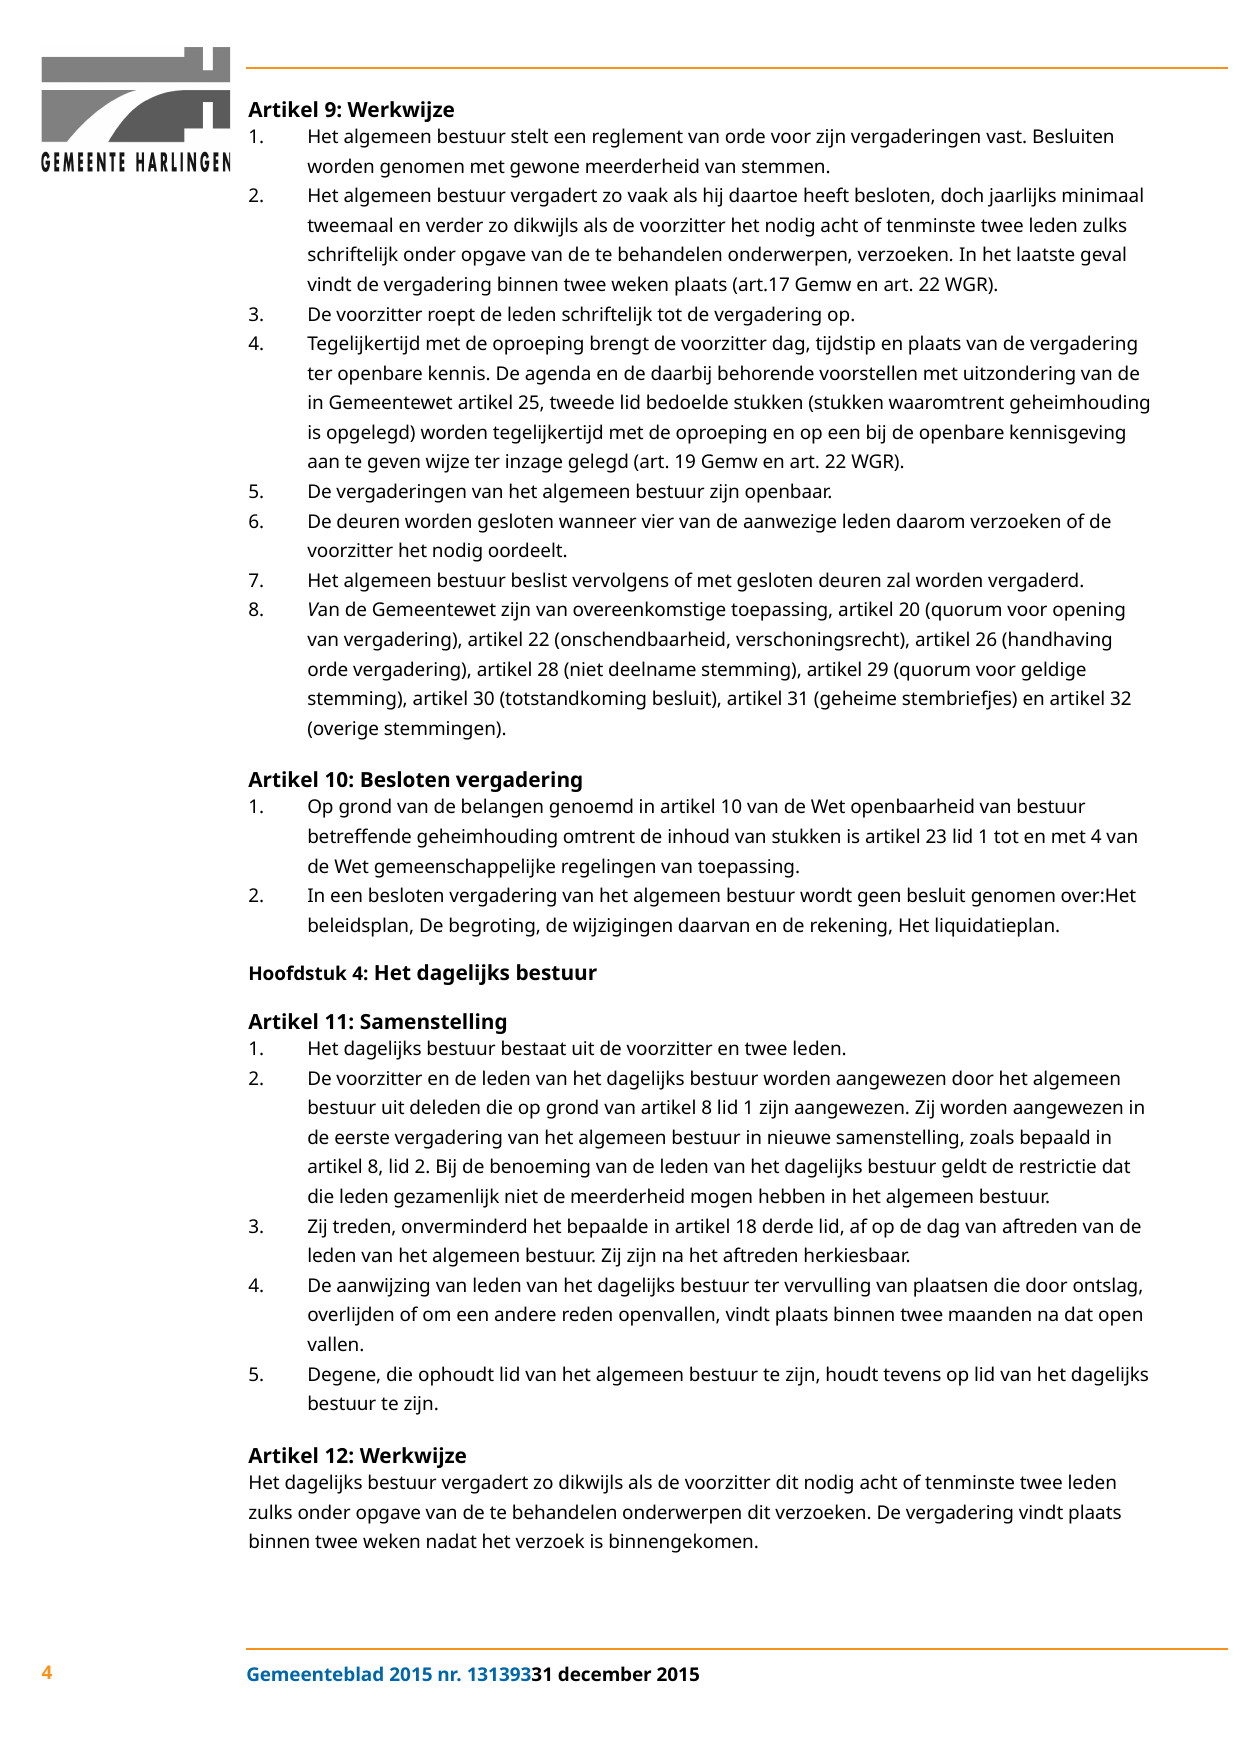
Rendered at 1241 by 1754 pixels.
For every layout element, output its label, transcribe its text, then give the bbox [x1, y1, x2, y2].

list Het algemeen bestuur beslist vervolgens of met gesloten deuren zal worden vergaderd. [248, 567, 1152, 593]
text Artikel 11: Samenstelling [248, 1007, 1152, 1035]
picture [41, 47, 231, 172]
list In een besloten vergadering van het algemeen bestuur wordt geen besluit genomen over:Het beleidsplan, De begroting, de wijzigingen daarvan en de rekening, Het liquidatieplan. [248, 882, 1152, 938]
list Het algemeen bestuur vergadert zo vaak als hij daartoe heeft besloten, doch jaarlijks minimaal tweemaal en verder zo dikwijls als de voorzitter het nodig acht of tenminste twee leden zulks schriftelijk onder opgave van de te behandelen onderwerpen, verzoeken. In het laatste geval vindt de vergadering binnen twee weken plaats (art.17 Gemw en art. 22 WGR). [248, 182, 1152, 297]
list Degene, die ophoudt lid van het algemeen bestuur te zijn, houdt tevens op lid van het dagelijks bestuur te zijn. [248, 1361, 1152, 1416]
list Het dagelijks bestuur bestaat uit de voorzitter en twee leden. [248, 1035, 1152, 1061]
text Artikel 12: Werkwijze [248, 1441, 1152, 1469]
text Hoofdstuk 4: Het dagelijks bestuur [248, 958, 1152, 986]
list De vergaderingen van het algemeen bestuur zijn openbaar. [248, 478, 1152, 504]
list De voorzitter roept de leden schriftelijk tot de vergadering op. [248, 301, 1152, 326]
text Artikel 10: Besloten vergadering [248, 765, 1152, 794]
list Tegelijkertijd met de oproeping brengt de voorzitter dag, tijdstip en plaats van de vergadering ter openbare kennis. De agenda en de daarbij behorende voorstellen met uitzondering van de in Gemeentewet artikel 25, tweede lid bedoelde stukken (stukken waaromtrent geheimhouding is opgelegd) worden tegelijkertijd met de oproeping en op een bij de openbare kennisgeving aan te geven wijze ter inzage gelegd (art. 19 Gemw en art. 22 WGR). [248, 330, 1152, 474]
list De voorzitter en de leden van het dagelijks bestuur worden aangewezen door het algemeen bestuur uit deleden die op grond van artikel 8 lid 1 zijn aangewezen. Zij worden aangewezen in de eerste vergadering van het algemeen bestuur in nieuwe samenstelling, zoals bepaald in artikel 8, lid 2. Bij de benoeming van de leden van het dagelijks bestuur geldt de restrictie dat die leden gezamenlijk niet de meerderheid mogen hebben in het algemeen bestuur. [248, 1065, 1152, 1209]
list Zij treden, onverminderd het bepaalde in artikel 18 derde lid, af op de dag van aftreden van de leden van het algemeen bestuur. Zij zijn na het aftreden herkiesbaar. [248, 1213, 1152, 1268]
list De aanwijzing van leden van het dagelijks bestuur ter vervulling van plaatsen die door ontslag, overlijden of om een andere reden openvallen, vindt plaats binnen twee maanden na dat open vallen. [248, 1272, 1152, 1357]
list Van de Gemeentewet zijn van overeenkomstige toepassing, artikel 20 (quorum voor opening van vergadering), artikel 22 (onschendbaarheid, verschoningsrecht), artikel 26 (handhaving orde vergadering), artikel 28 (niet deelname stemming), artikel 29 (quorum voor geldige stemming), artikel 30 (totstandkoming besluit), artikel 31 (geheime stembriefjes) en artikel 32 (overige stemmingen). [248, 597, 1152, 741]
text Artikel 9: Werkwijze [248, 95, 1152, 123]
list Het algemeen bestuur stelt een reglement van orde voor zijn vergaderingen vast. Besluiten worden genomen met gewone meerderheid van stemmen. [248, 123, 1152, 178]
list De deuren worden gesloten wanneer vier van de aanwezige leden daarom verzoeken of de voorzitter het nodig oordeelt. [248, 508, 1152, 563]
text Het dagelijks bestuur vergadert zo dikwijls als de voorzitter dit nodig acht of tenminste twee leden zulks onder opgave van de te behandelen onderwerpen dit verzoeken. De vergadering vindt plaats binnen twee weken nadat het verzoek is binnengekomen. [248, 1469, 1152, 1554]
list Op grond van de belangen genoemd in artikel 10 van de Wet openbaarheid van bestuur betreffende geheimhouding omtrent de inhoud van stukken is artikel 23 lid 1 tot en met 4 van de Wet gemeenschappelijke regelingen van toepassing. [248, 794, 1152, 879]
